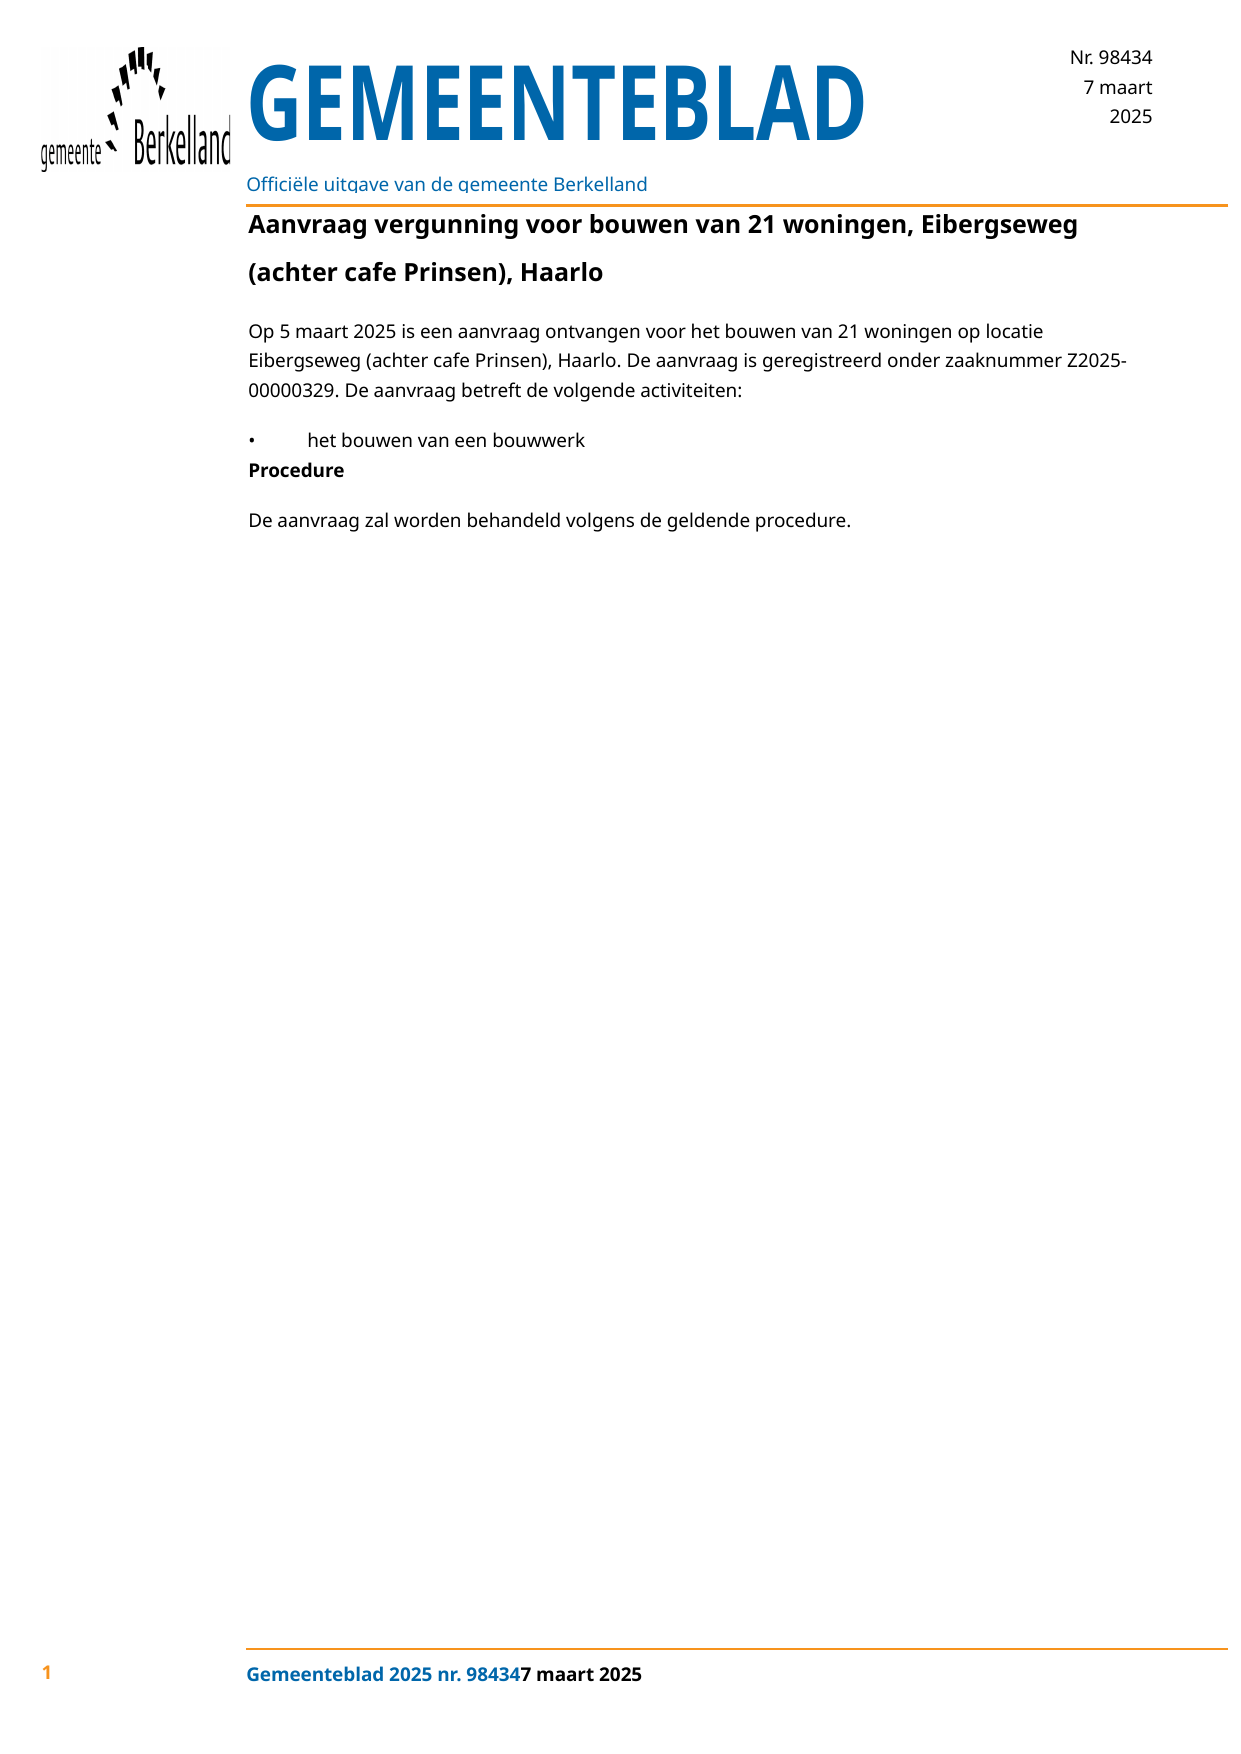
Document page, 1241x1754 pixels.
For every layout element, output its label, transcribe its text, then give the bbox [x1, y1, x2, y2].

picture [41, 47, 231, 172]
text Op 5 maart 2025 is een aanvraag ontvangen voor het bouwen van 21 woningen op locatie Eibergseweg (achter cafe Prinsen), Haarlo. De aanvraag is geregistreerd onder zaaknummer Z2025-00000329. De aanvraag betreft de volgende activiteiten: [248, 318, 1152, 403]
text De aanvraag zal worden behandeld volgens de geldende procedure. [248, 507, 1152, 533]
list het bouwen van een bouwwerk [248, 427, 1152, 453]
text Aanvraag vergunning voor bouwen van 21 woningen, Eibergseweg (achter cafe Prinsen), Haarlo [248, 207, 1152, 288]
text Procedure [248, 457, 1152, 483]
